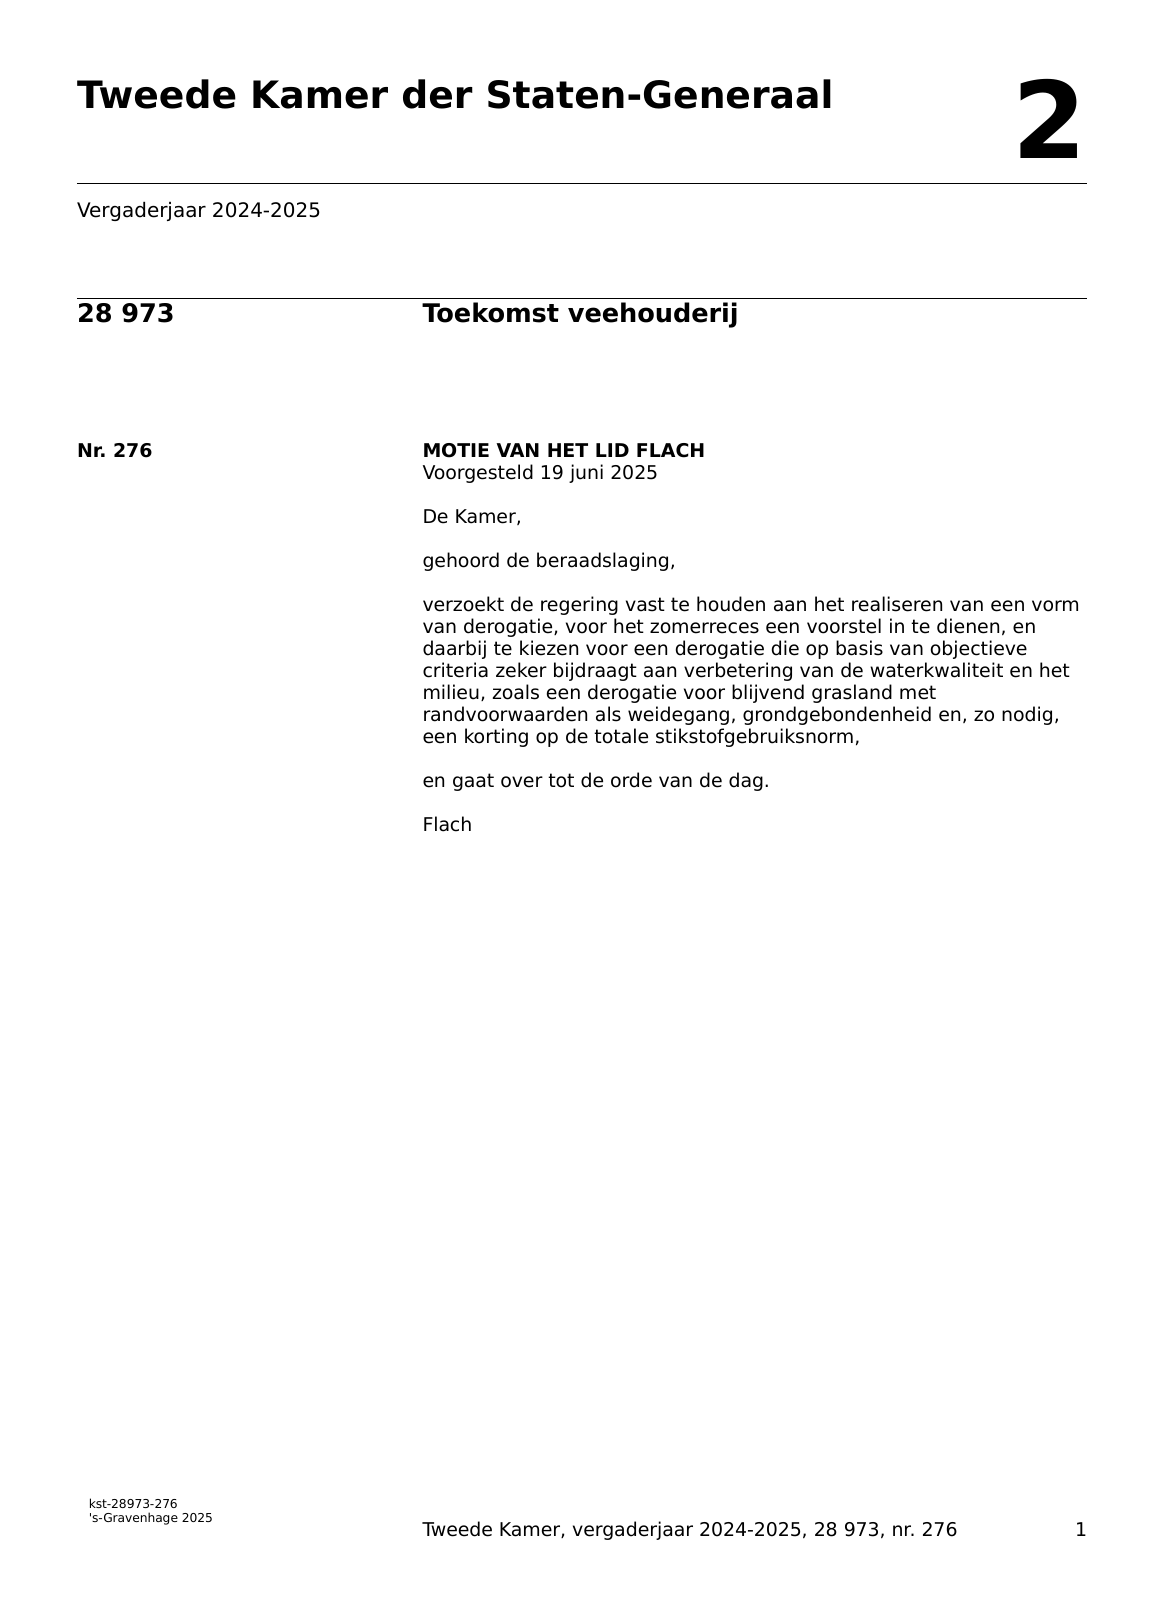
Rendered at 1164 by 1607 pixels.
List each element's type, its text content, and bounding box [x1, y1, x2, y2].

text en gaat over tot de orde van de dag. [422, 770, 1087, 792]
text kst-28973-276 [88, 1497, 323, 1511]
text De Kamer, [422, 506, 1087, 528]
text gehoord de beraadslaging, [422, 550, 1087, 572]
text 's-Gravenhage 2025 [88, 1511, 323, 1525]
table_header 2 [886, 59, 1087, 183]
subtitle 28 973 Toekomst veehouderij [77, 299, 1087, 329]
text Voorgesteld 19 juni 2025 [422, 462, 1087, 484]
table_cell Vergaderjaar 2024-2025 [77, 184, 1087, 298]
table_header Tweede Kamer der Staten-Generaal [77, 59, 886, 183]
text Flach [422, 814, 1087, 836]
text verzoekt de regering vast te houden aan het realiseren van een vorm van derogatie, voor het zomerreces een voorstel in te dienen, en daarbij te kiezen voor een derogatie die op basis van objectieve criteria zeker bijdraagt aan verbetering van de waterkwaliteit en het milieu, zoals een derogatie voor blijvend grasland met randvoorwaarden als weidegang, grondgebondenheid en, zo nodig, een korting op de totale stikstofgebruiksnorm, [422, 594, 1087, 748]
subtitle Nr. 276 MOTIE VAN HET LID FLACH [77, 440, 1087, 462]
